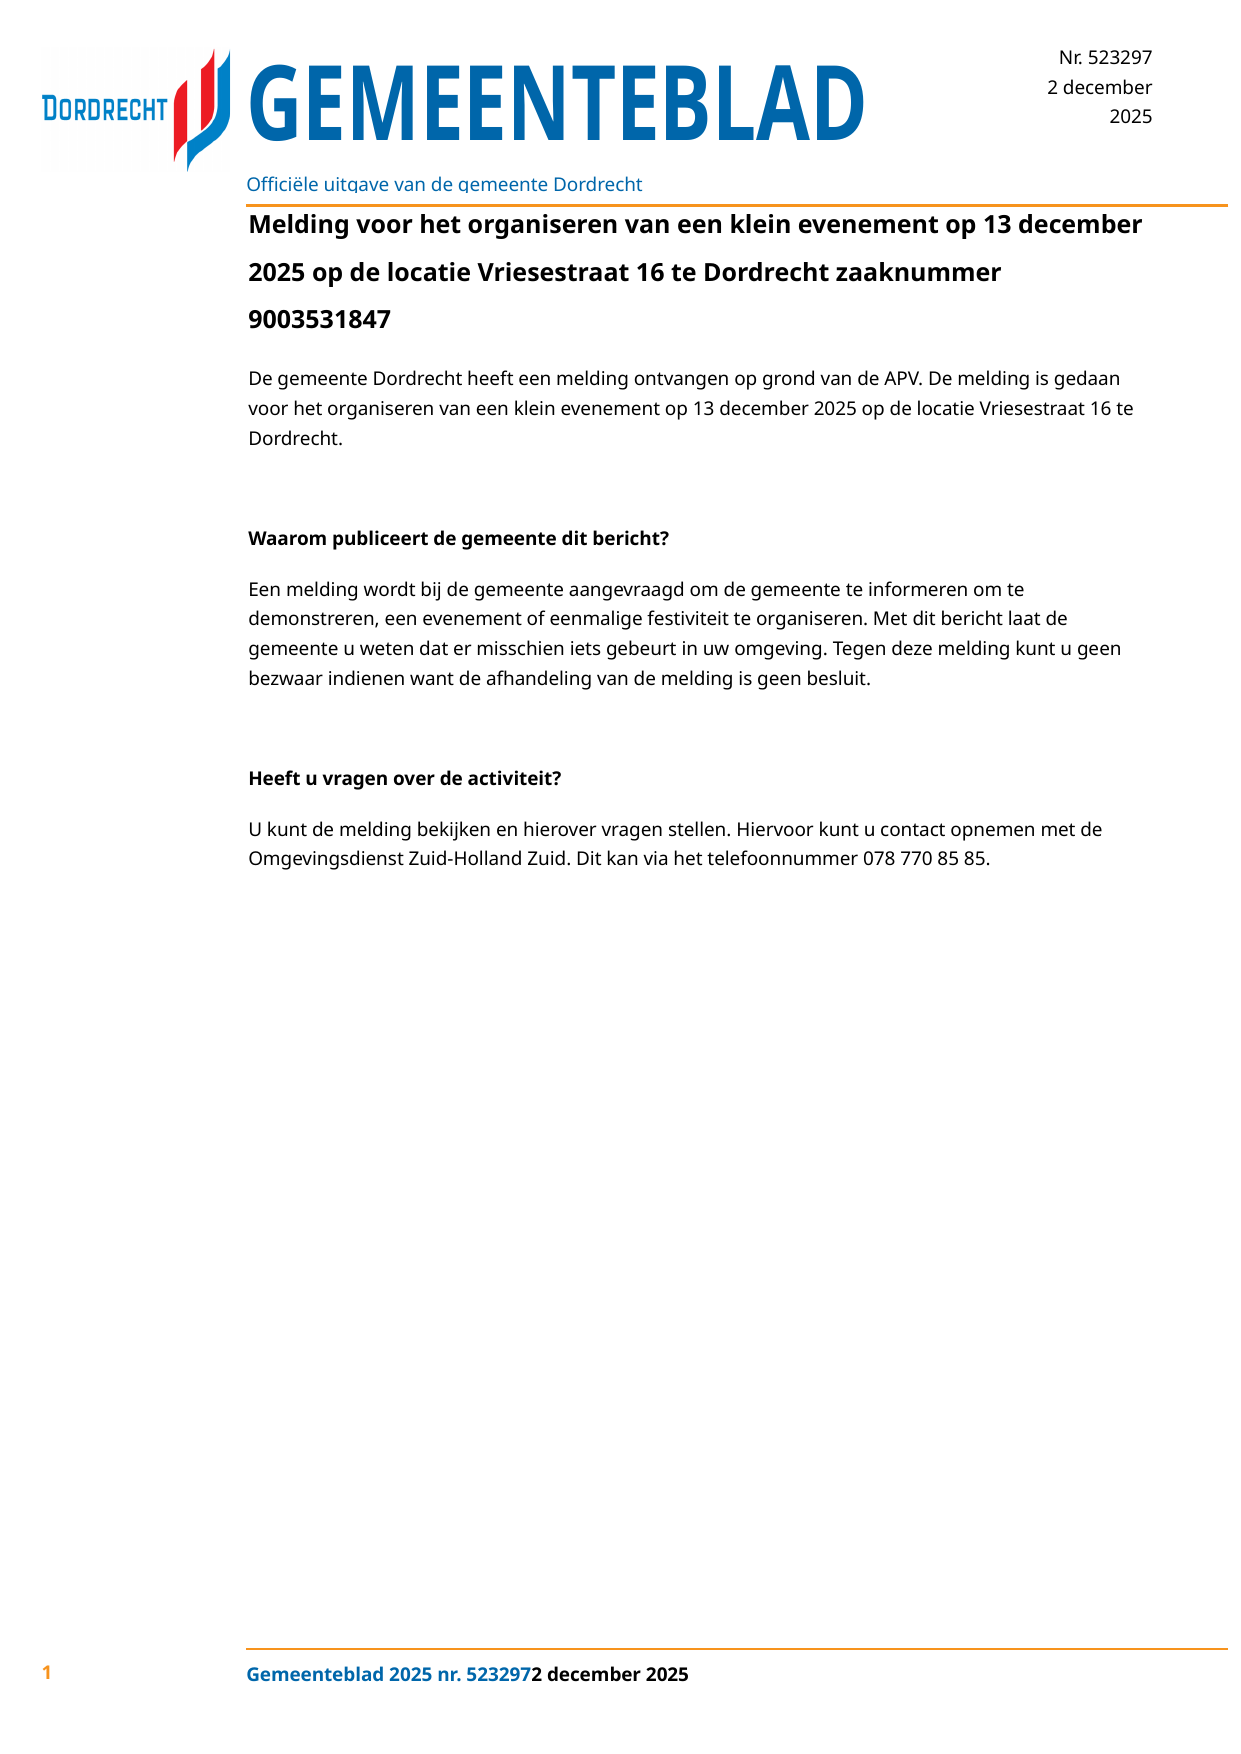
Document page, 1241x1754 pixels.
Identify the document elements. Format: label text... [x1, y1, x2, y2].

text Heeft u vragen over de activiteit? [248, 766, 1152, 791]
text De gemeente Dordrecht heeft een melding ontvangen op grond van de APV. De melding is gedaan voor het organiseren van een klein evenement op 13 december 2025 op de locatie Vriesestraat 16 te Dordrecht. [248, 366, 1152, 450]
text U kunt de melding bekijken en hierover vragen stellen. Hiervoor kunt u contact opnemen met de Omgevingsdienst Zuid-Holland Zuid. Dit kan via het telefoonnummer 078 770 85 85. [248, 816, 1152, 871]
picture [41, 47, 231, 172]
text Melding voor het organiseren van een klein evenement op 13 december 2025 op de locatie Vriesestraat 16 te Dordrecht zaaknummer 9003531847 [248, 207, 1152, 336]
text Waarom publiceert de gemeente dit bericht? [248, 526, 1152, 551]
text Een melding wordt bij de gemeente aangevraagd om de gemeente te informeren om te demonstreren, een evenement of eenmalige festiviteit te organiseren. Met dit bericht laat de gemeente u weten dat er misschien iets gebeurt in uw omgeving. Tegen deze melding kunt u geen bezwaar indienen want de afhandeling van de melding is geen besluit. [248, 576, 1152, 690]
